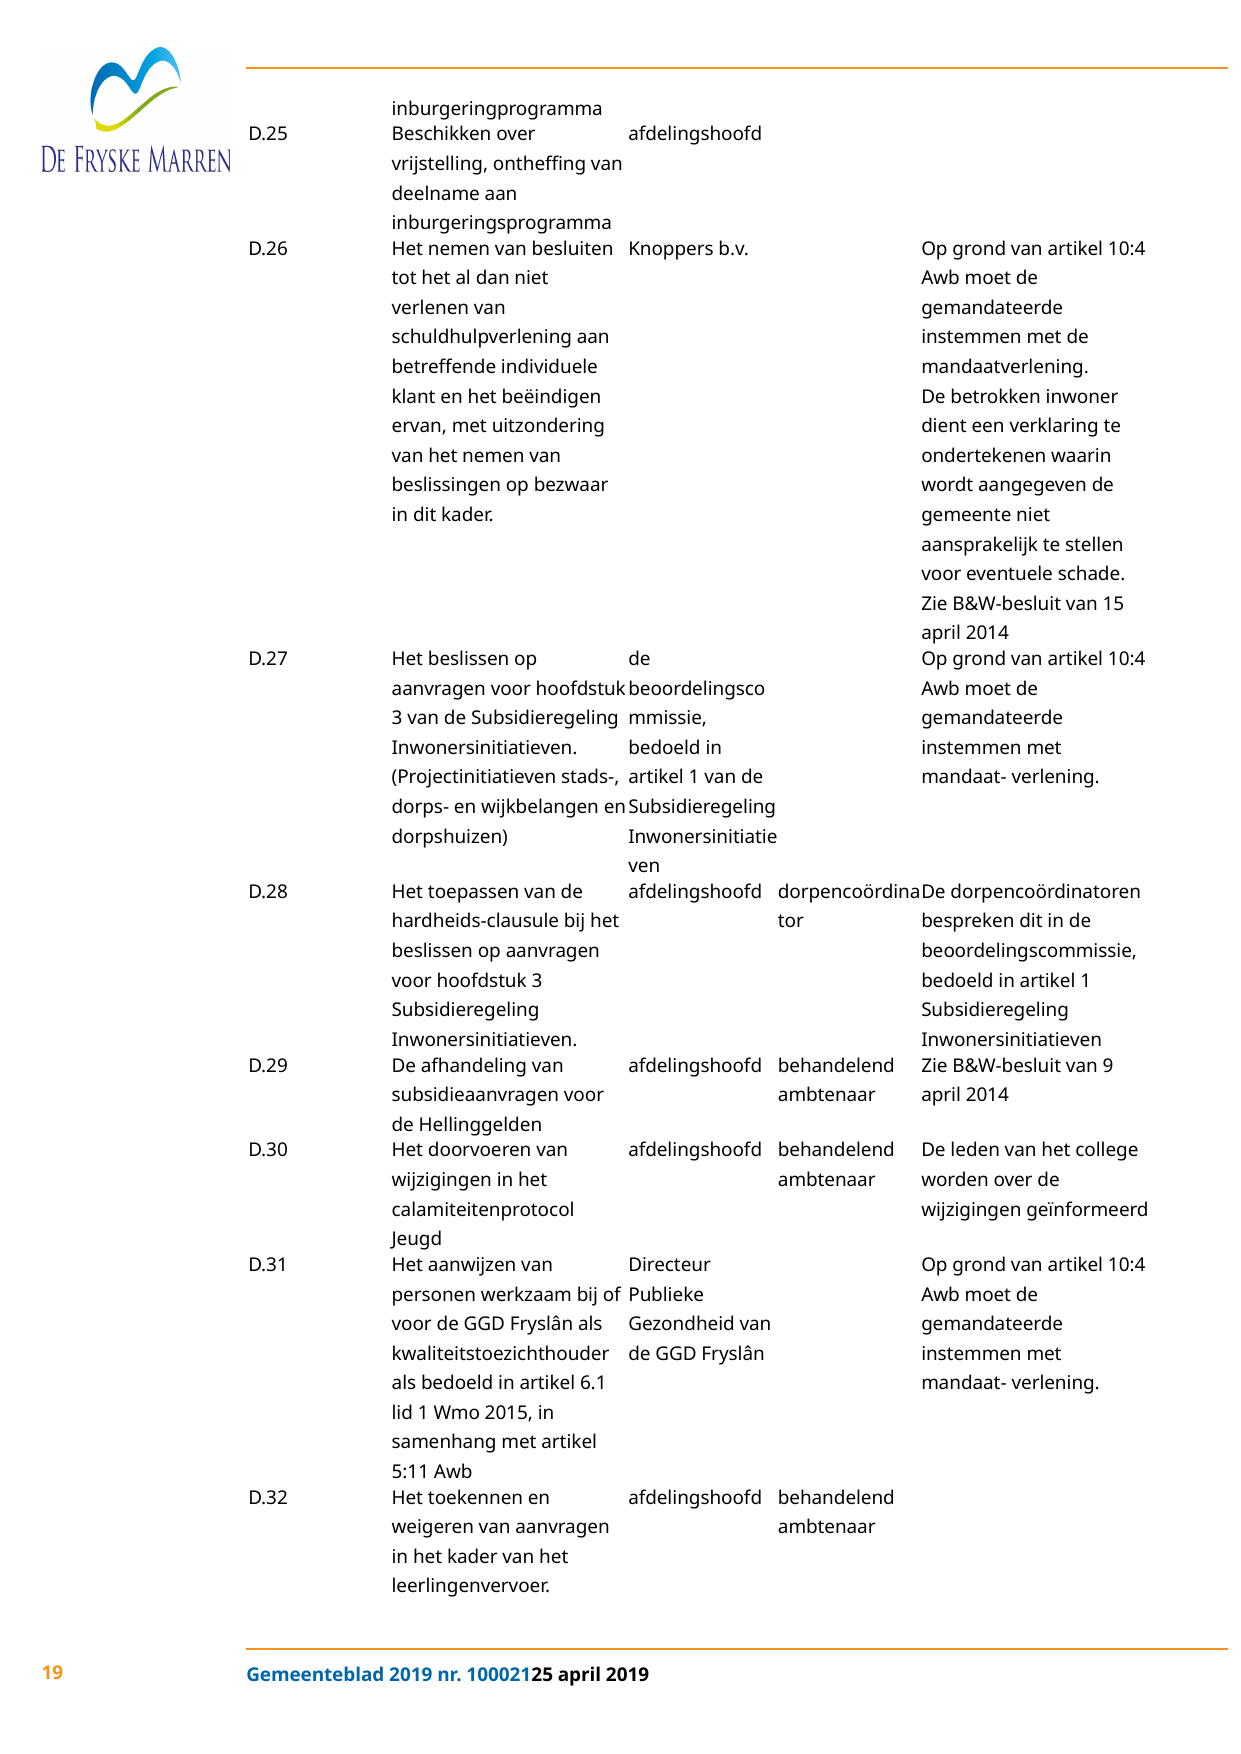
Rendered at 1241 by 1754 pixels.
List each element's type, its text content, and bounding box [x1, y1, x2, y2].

table_cell De dorpencoördinatoren bespreken dit in de beoordelingscommissie, bedoeld in artikel 1 Subsidieregeling Inwonersinitiatieven [921, 878, 1152, 1052]
table_cell afdelingshoofd [628, 1137, 778, 1251]
table_cell de beoordelingscommissie, bedoeld in artikel 1 van de Subsidieregeling Inwonersinitiatieven [628, 645, 778, 878]
table_cell behandelend ambtenaar [778, 1484, 921, 1598]
table_cell [778, 645, 921, 878]
table_cell [778, 235, 921, 645]
table_cell afdelingshoofd [628, 121, 778, 235]
table_cell afdelingshoofd [628, 1052, 778, 1137]
table_cell De leden van het college worden over de wijzigingen geïnformeerd [921, 1137, 1152, 1251]
table_cell D.32 [248, 1484, 391, 1598]
table_cell [248, 95, 391, 121]
table_cell Op grond van artikel 10:4 Awb moet de gemandateerde instemmen met mandaat- verlening. [921, 1251, 1152, 1484]
table_cell Zie B&W-besluit van 9 april 2014 [921, 1052, 1152, 1137]
table_cell [921, 1484, 1152, 1598]
table_cell D.28 [248, 878, 391, 1052]
table_cell Het doorvoeren van wijzigingen in het calamiteitenprotocol Jeugd [391, 1137, 628, 1251]
picture [41, 47, 231, 172]
table_cell Het beslissen op aanvragen voor hoofdstuk 3 van de Subsidieregeling Inwonersinitiatieven.(Projectinitiatieven stads-, dorps- en wijkbelangen en dorpshuizen) [391, 645, 628, 878]
table_cell afdelingshoofd [628, 1484, 778, 1598]
table_cell [778, 95, 921, 121]
table_cell D.29 [248, 1052, 391, 1137]
table_cell Het aanwijzen van personen werkzaam bij of voor de GGD Fryslân als kwaliteitstoezichthouder als bedoeld in artikel 6.1 lid 1 Wmo 2015, in samenhang met artikel 5:11 Awb [391, 1251, 628, 1484]
table_cell De afhandeling van subsidieaanvragen voor de Hellinggelden [391, 1052, 628, 1137]
table_cell [778, 1251, 921, 1484]
table_cell Het toekennen en weigeren van aanvragen in het kader van het leerlingenvervoer. [391, 1484, 628, 1598]
table_cell [778, 121, 921, 235]
table_cell Knoppers b.v. [628, 235, 778, 645]
table_cell [921, 95, 1152, 121]
table_cell Op grond van artikel 10:4 Awb moet de gemandateerde instemmen met mandaat- verlening. [921, 645, 1152, 878]
table_cell [628, 95, 778, 121]
table_cell Het nemen van besluiten tot het al dan niet verlenen van schuldhulpverlening aan betreffende individuele klant en het beëindigen ervan, met uitzondering van het nemen van beslissingen op bezwaar in dit kader. [391, 235, 628, 645]
table_cell behandelend ambtenaar [778, 1052, 921, 1137]
table_cell D.31 [248, 1251, 391, 1484]
table_cell D.27 [248, 645, 391, 878]
table_cell D.26 [248, 235, 391, 645]
table_cell afdelingshoofd [628, 878, 778, 1052]
table_cell inburgeringprogramma [391, 95, 628, 121]
table_cell behandelend ambtenaar [778, 1137, 921, 1251]
table_cell Directeur Publieke Gezondheid van de GGD Fryslân [628, 1251, 778, 1484]
table_cell dorpencoördinator [778, 878, 921, 1052]
table_cell Op grond van artikel 10:4 Awb moet de gemandateerde instemmen met de mandaatverlening. De betrokken inwoner dient een verklaring te ondertekenen waarin wordt aangegeven de gemeente niet aansprakelijk te stellen voor eventuele schade. Zie B&W-besluit van 15 april 2014 [921, 235, 1152, 645]
table_cell D.30 [248, 1137, 391, 1251]
table_cell D.25 [248, 121, 391, 235]
table_cell Het toepassen van de hardheids-clausule bij het beslissen op aanvragen voor hoofdstuk 3 Subsidieregeling Inwonersinitiatieven. [391, 878, 628, 1052]
table_cell [921, 121, 1152, 235]
table_cell Beschikken over vrijstelling, ontheffing van deelname aan inburgeringsprogramma [391, 121, 628, 235]
